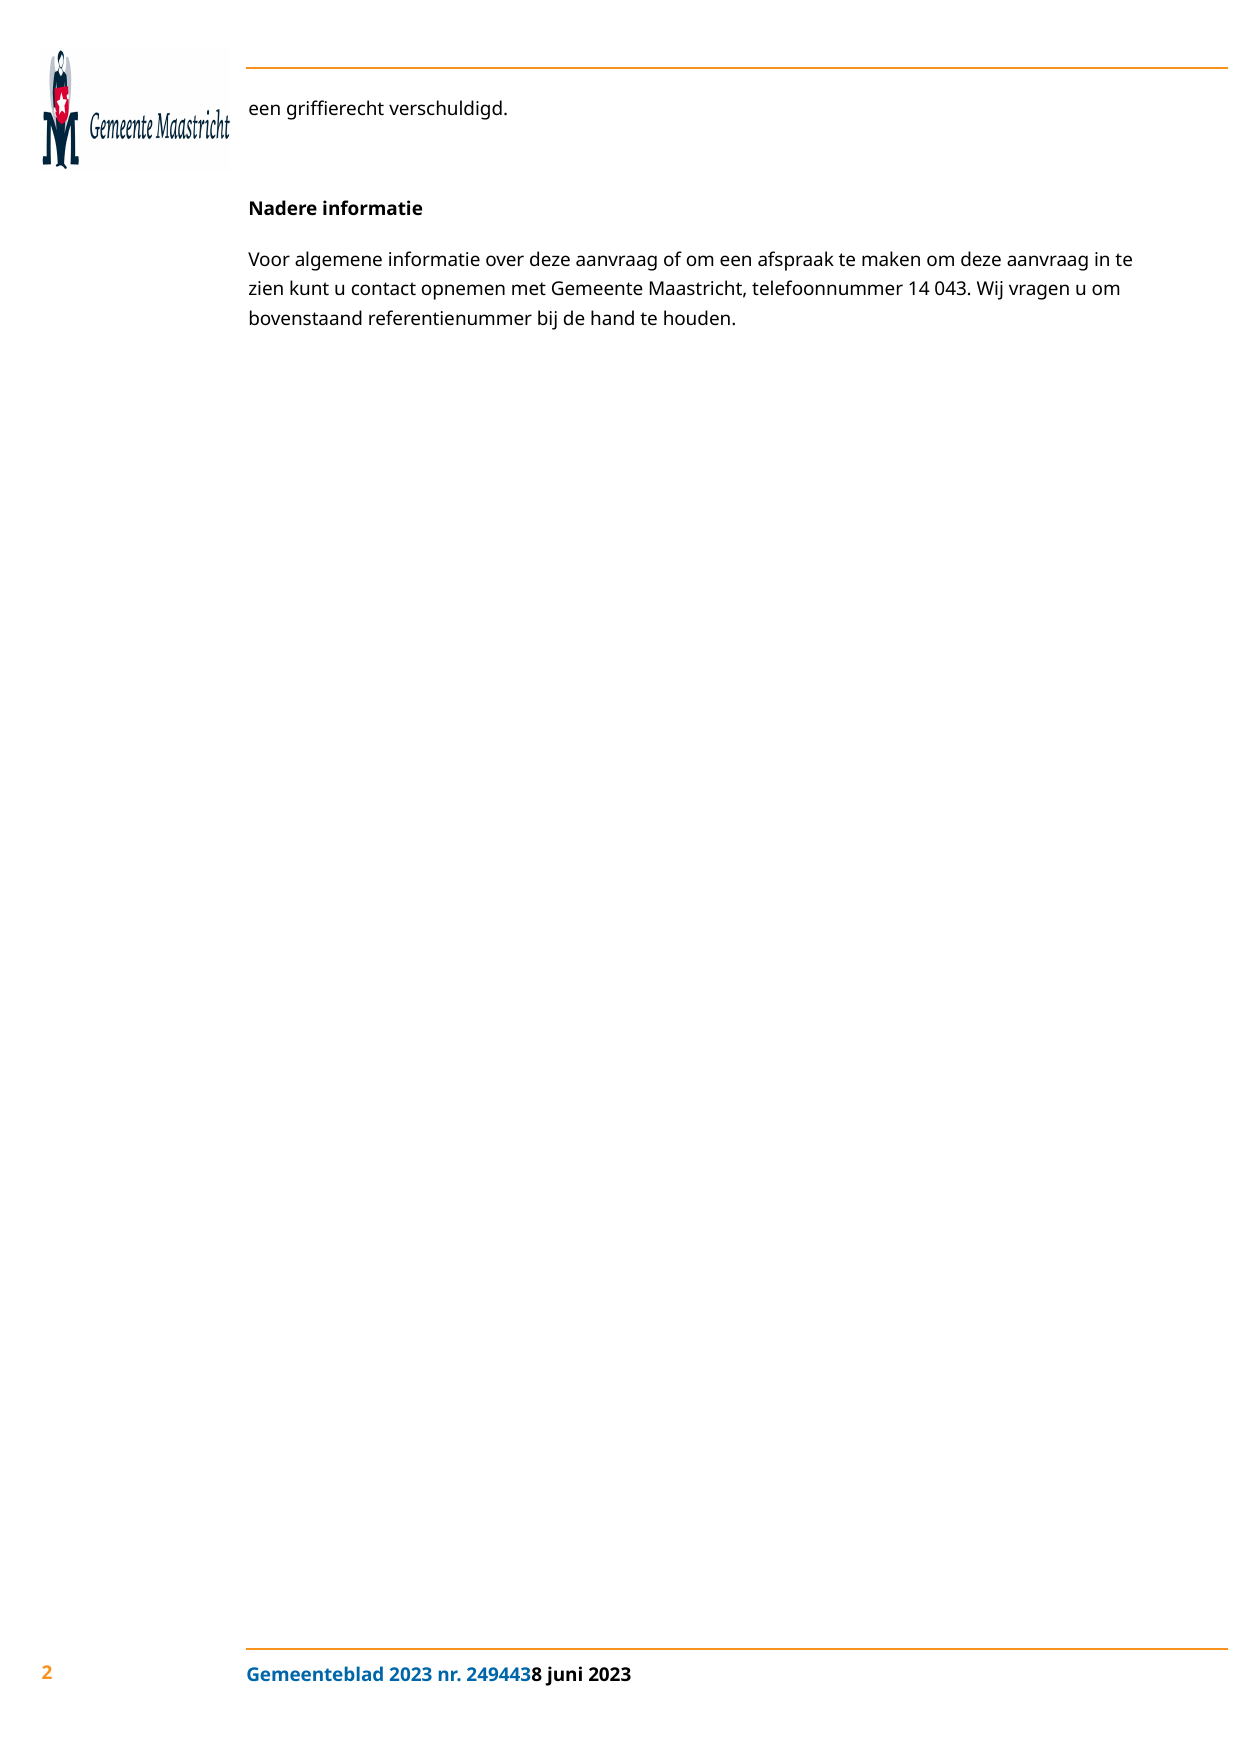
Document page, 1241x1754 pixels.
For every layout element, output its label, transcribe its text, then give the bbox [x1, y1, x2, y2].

text Nadere informatie [248, 196, 1152, 221]
text Voor algemene informatie over deze aanvraag of om een afspraak te maken om deze aanvraag in te zien kunt u contact opnemen met Gemeente Maastricht, telefoonnummer 14 043. Wij vragen u om bovenstaand referentienummer bij de hand te houden. [248, 246, 1152, 331]
text een griffierecht verschuldigd. [248, 95, 1152, 121]
picture [41, 47, 231, 172]
